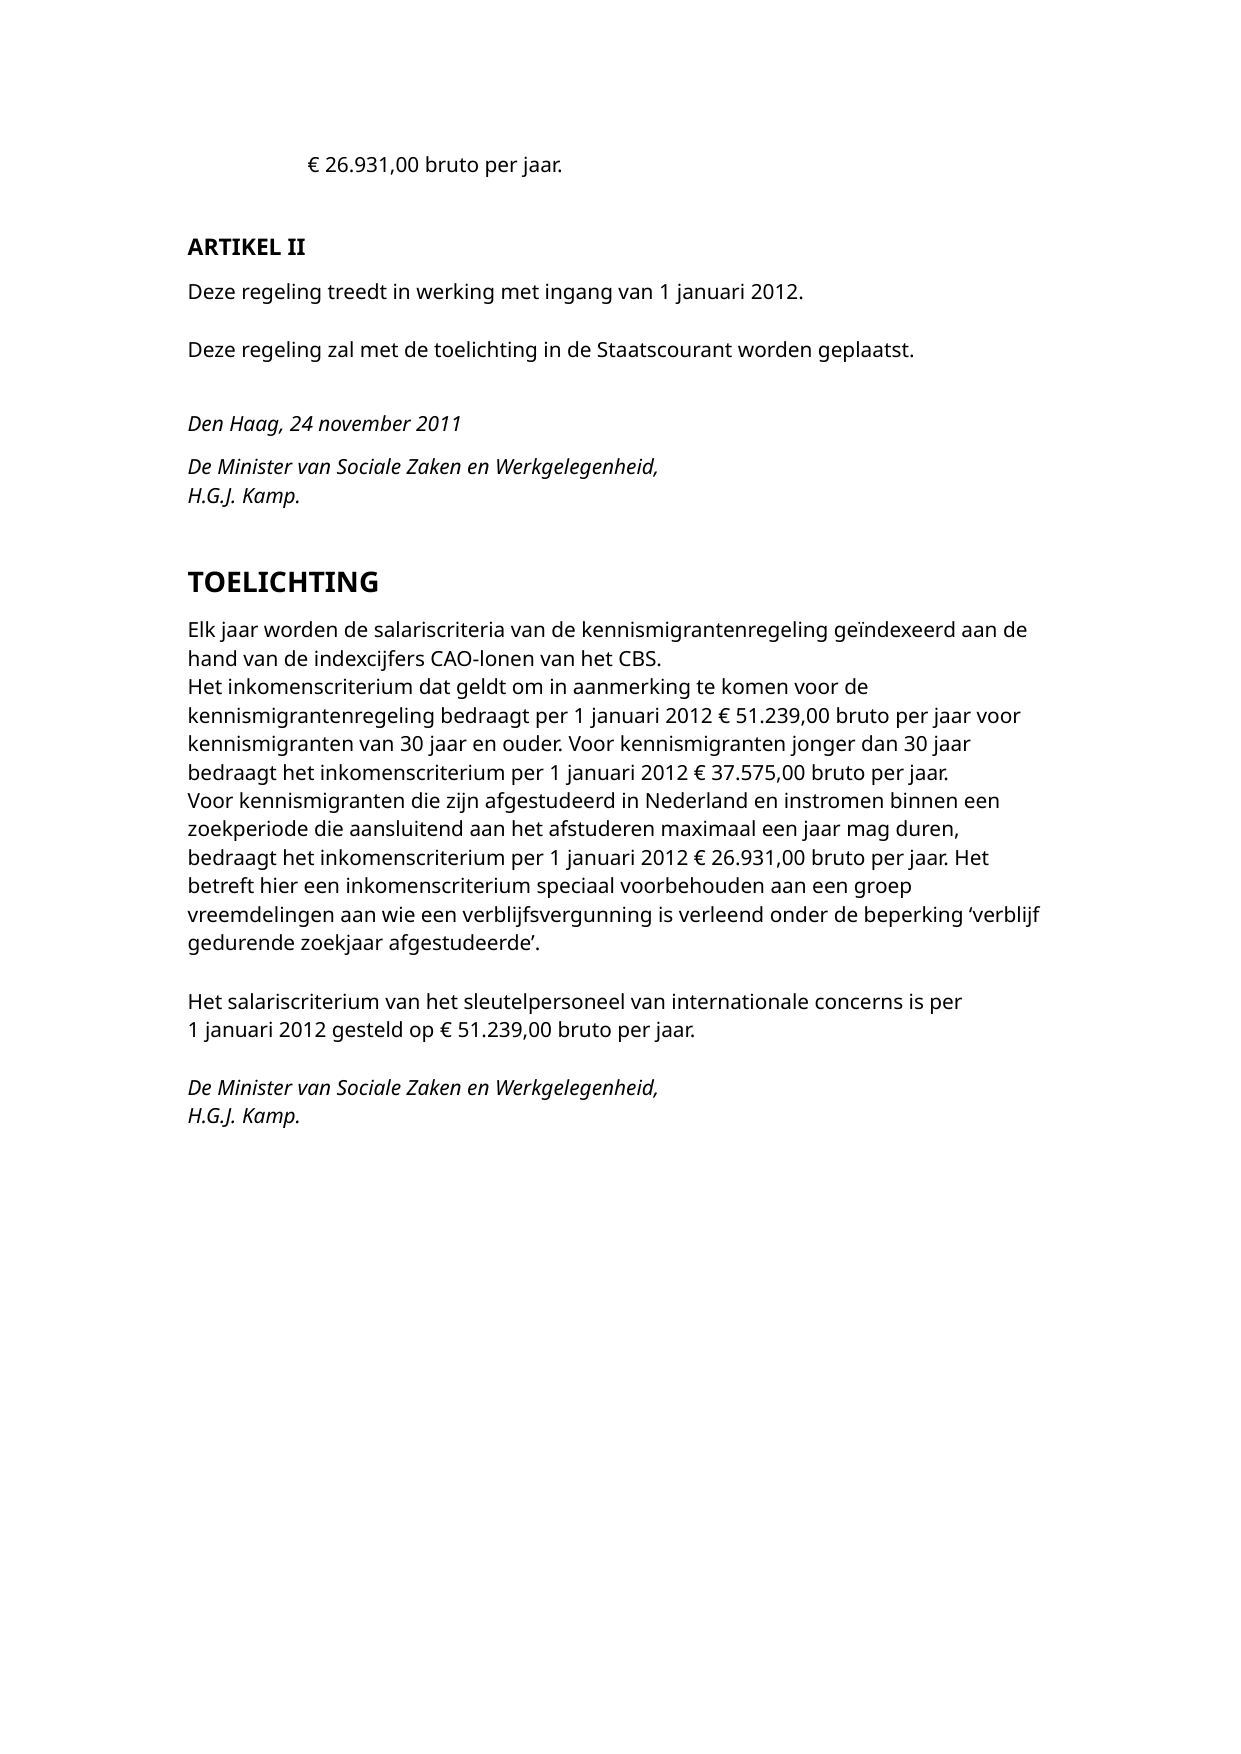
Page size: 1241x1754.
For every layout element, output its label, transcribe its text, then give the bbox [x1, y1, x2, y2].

text De Minister van Sociale Zaken en Werkgelegenheid, [187, 452, 1053, 481]
subtitle TOELICHTING [187, 562, 1053, 601]
text Elk jaar worden de salariscriteria van de kennismigrantenregeling geïndexeerd aan de hand van de indexcijfers CAO-lonen van het CBS. [187, 616, 1053, 672]
text Het salariscriterium van het sleutelpersoneel van internationale concerns is per 1 januari 2012 gesteld op € 51.239,00 bruto per jaar. [187, 987, 1053, 1044]
text Deze regeling zal met de toelichting in de Staatscourant worden geplaatst. [187, 336, 1053, 364]
text Voor kennismigranten die zijn afgestudeerd in Nederland en instromen binnen een zoekperiode die aansluitend aan het afstuderen maximaal een jaar mag duren, bedraagt het inkomenscriterium per 1 januari 2012 € 26.931,00 bruto per jaar. Het betreft hier een inkomenscriterium speciaal voorbehouden aan een groep vreemdelingen aan wie een verblijfsvergunning is verleend onder de beperking ‘verblijf gedurende zoekjaar afgestudeerde’. [187, 786, 1053, 957]
text Deze regeling treedt in werking met ingang van 1 januari 2012. [187, 277, 1053, 306]
text H.G.J. Kamp. [187, 481, 1053, 509]
text Het inkomenscriterium dat geldt om in aanmerking te komen voor de kennismigrantenregeling bedraagt per 1 januari 2012 € 51.239,00 bruto per jaar voor kennismigranten van 30 jaar en ouder. Voor kennismigranten jonger dan 30 jaar bedraagt het inkomenscriterium per 1 januari 2012 € 37.575,00 bruto per jaar. [187, 672, 1053, 786]
text Den Haag, 24 november 2011 [187, 409, 1053, 437]
subtitle ARTIKEL II [187, 231, 1053, 262]
text De Minister van Sociale Zaken en Werkgelegenheid, [187, 1073, 1053, 1102]
list € 26.931,00 bruto per jaar. [232, 150, 1053, 178]
text H.G.J. Kamp. [187, 1102, 1053, 1130]
